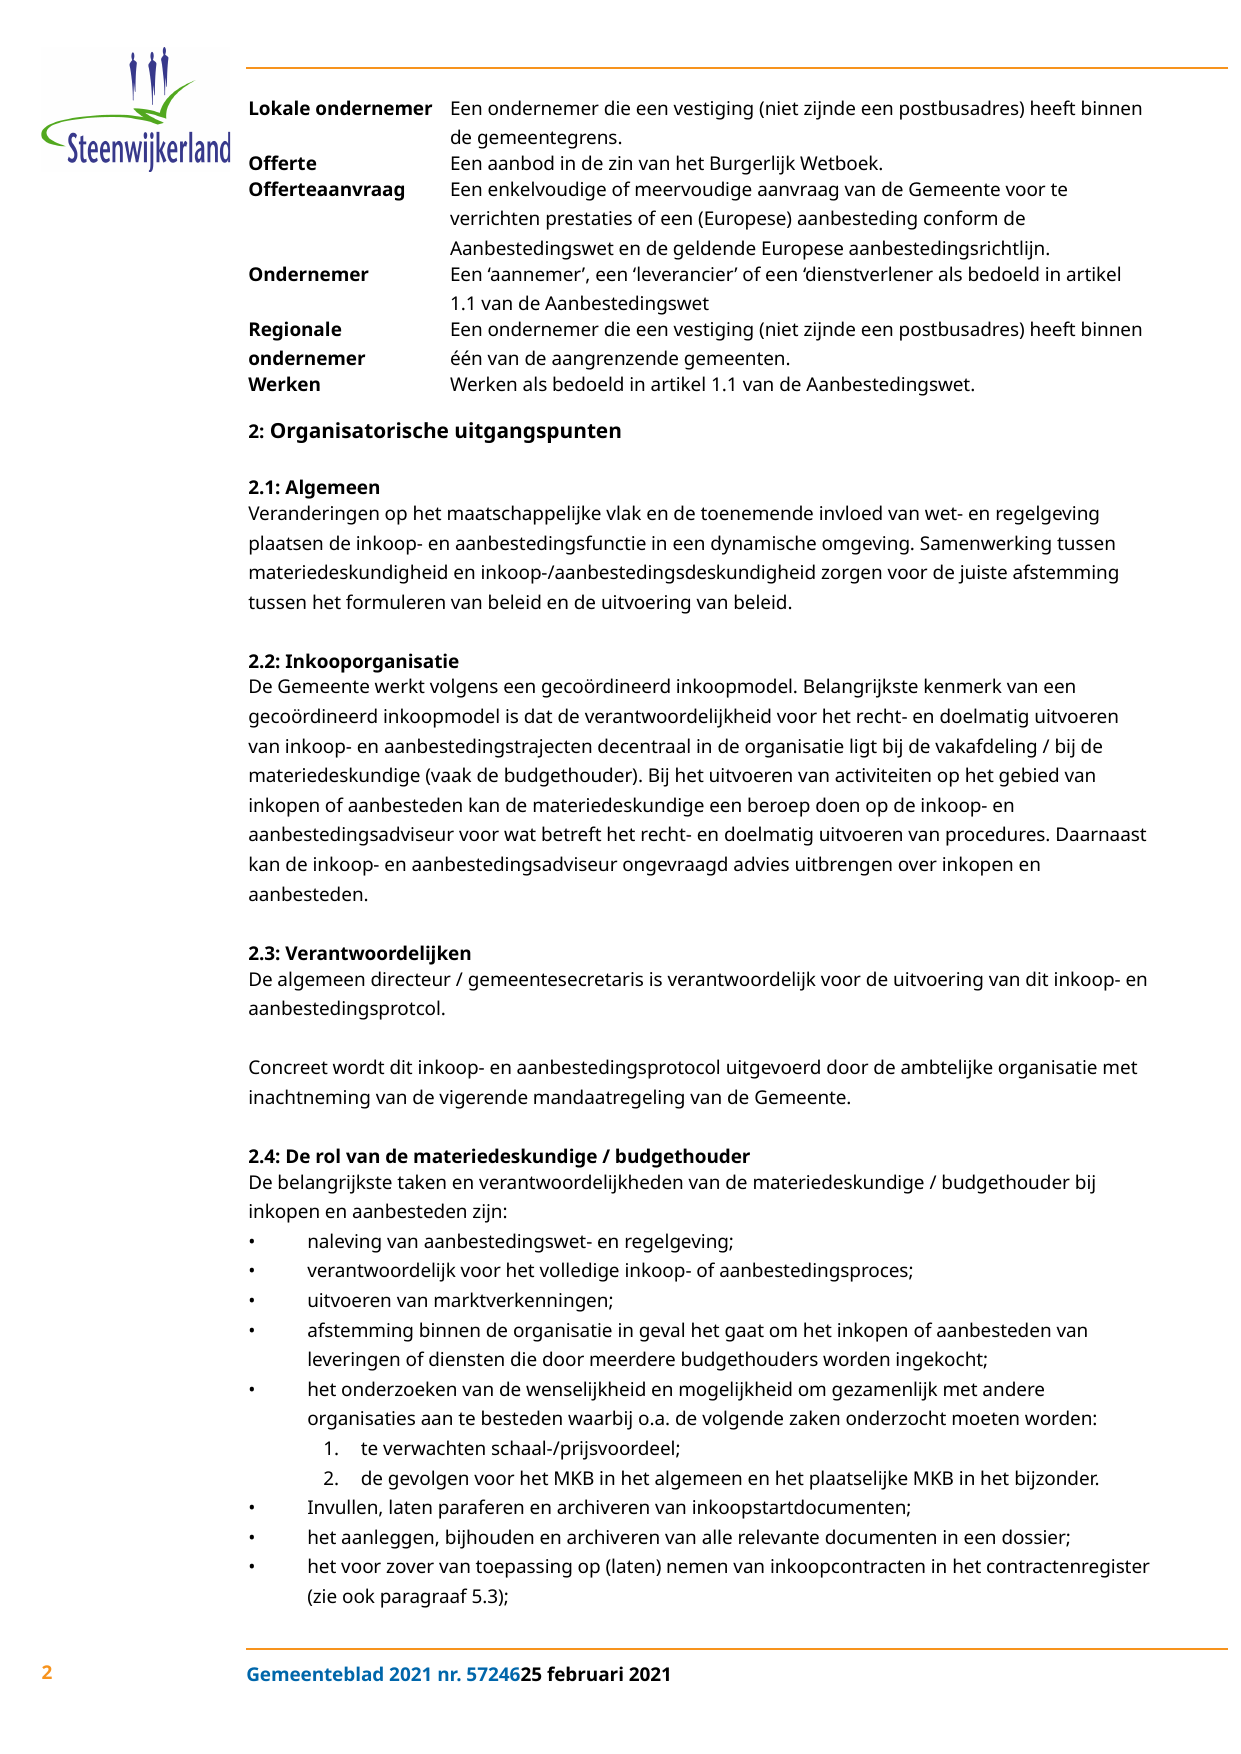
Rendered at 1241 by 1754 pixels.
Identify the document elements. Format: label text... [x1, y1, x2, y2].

list uitvoeren van marktverkenningen; [248, 1287, 1152, 1313]
table_cell Regionale ondernemer [248, 316, 450, 371]
table_cell Lokale ondernemer [248, 95, 450, 150]
text Concreet wordt dit inkoop- en aanbestedingsprotocol uitgevoerd door de ambtelijke organisatie met inachtneming van de vigerende mandaatregeling van de Gemeente. [248, 1054, 1152, 1110]
text 2.4: De rol van de materiedeskundige / budgethouder [248, 1143, 1152, 1169]
table_cell Een ‘aannemer’, een ‘leverancier’ of een ‘dienstverlener als bedoeld in artikel 1.1 van de Aanbestedingswet [450, 261, 1152, 316]
table_cell Offerte [248, 150, 450, 176]
text Veranderingen op het maatschappelijke vlak en de toenemende invloed van wet- en regelgeving plaatsen de inkoop- en aanbestedingsfunctie in een dynamische omgeving. Samenwerking tussen materiedeskundigheid en inkoop-/aanbestedingsdeskundigheid zorgen voor de juiste afstemming tussen het formuleren van beleid en de uitvoering van beleid. [248, 500, 1152, 614]
table_cell Ondernemer [248, 261, 450, 316]
list te verwachten schaal-/prijsvoordeel; [323, 1435, 1152, 1461]
list afstemming binnen de organisatie in geval het gaat om het inkopen of aanbesteden van leveringen of diensten die door meerdere budgethouders worden ingekocht; [248, 1317, 1152, 1372]
table_cell Een ondernemer die een vestiging (niet zijnde een postbusadres) heeft binnen één van de aangrenzende gemeenten. [450, 316, 1152, 371]
table_cell Werken als bedoeld in artikel 1.1 van de Aanbestedingswet. [450, 371, 1152, 397]
list het voor zover van toepassing op (laten) nemen van inkoopcontracten in het contractenregister (zie ook paragraaf 5.3); [248, 1553, 1152, 1609]
text De algemeen directeur / gemeentesecretaris is verantwoordelijk voor de uitvoering van dit inkoop- en aanbestedingsprotcol. [248, 966, 1152, 1021]
text 2.2: Inkooporganisatie [248, 648, 1152, 674]
text De Gemeente werkt volgens een gecoördineerd inkoopmodel. Belangrijkste kenmerk van een gecoördineerd inkoopmodel is dat de verantwoordelijkheid voor het recht- en doelmatig uitvoeren van inkoop- en aanbestedingstrajecten decentraal in de organisatie ligt bij de vakafdeling / bij de materiedeskundige (vaak de budgethouder). Bij het uitvoeren van activiteiten op het gebied van inkopen of aanbesteden kan de materiedeskundige een beroep doen op de inkoop- en aanbestedingsadviseur voor wat betreft het recht- en doelmatig uitvoeren van procedures. Daarnaast kan de inkoop- en aanbestedingsadviseur ongevraagd advies uitbrengen over inkopen en aanbesteden. [248, 674, 1152, 907]
text De belangrijkste taken en verantwoordelijkheden van de materiedeskundige / budgethouder bij inkopen en aanbesteden zijn: [248, 1169, 1152, 1224]
list het onderzoeken van de wenselijkheid en mogelijkheid om gezamenlijk met andere organisaties aan te besteden waarbij o.a. de volgende zaken onderzocht moeten worden: [248, 1376, 1152, 1431]
list naleving van aanbestedingswet- en regelgeving; [248, 1228, 1152, 1254]
text 2.1: Algemeen [248, 474, 1152, 500]
table_cell Offerteaanvraag [248, 176, 450, 261]
list Invullen, laten paraferen en archiveren van inkoopstartdocumenten; [248, 1494, 1152, 1520]
list verantwoordelijk voor het volledige inkoop- of aanbestedingsproces; [248, 1258, 1152, 1283]
text 2: Organisatorische uitgangspunten [248, 416, 1152, 445]
table_cell Een ondernemer die een vestiging (niet zijnde een postbusadres) heeft binnen de gemeentegrens. [450, 95, 1152, 150]
table_cell Een aanbod in de zin van het Burgerlijk Wetboek. [450, 150, 1152, 176]
table_cell Werken [248, 371, 450, 397]
table_cell Een enkelvoudige of meervoudige aanvraag van de Gemeente voor te verrichten prestaties of een (Europese) aanbesteding conform de Aanbestedingswet en de geldende Europese aanbestedingsrichtlijn. [450, 176, 1152, 261]
list het aanleggen, bijhouden en archiveren van alle relevante documenten in een dossier; [248, 1524, 1152, 1550]
text 2.3: Verantwoordelijken [248, 940, 1152, 966]
picture [41, 47, 231, 172]
list de gevolgen voor het MKB in het algemeen en het plaatselijke MKB in het bijzonder. [323, 1465, 1152, 1491]
